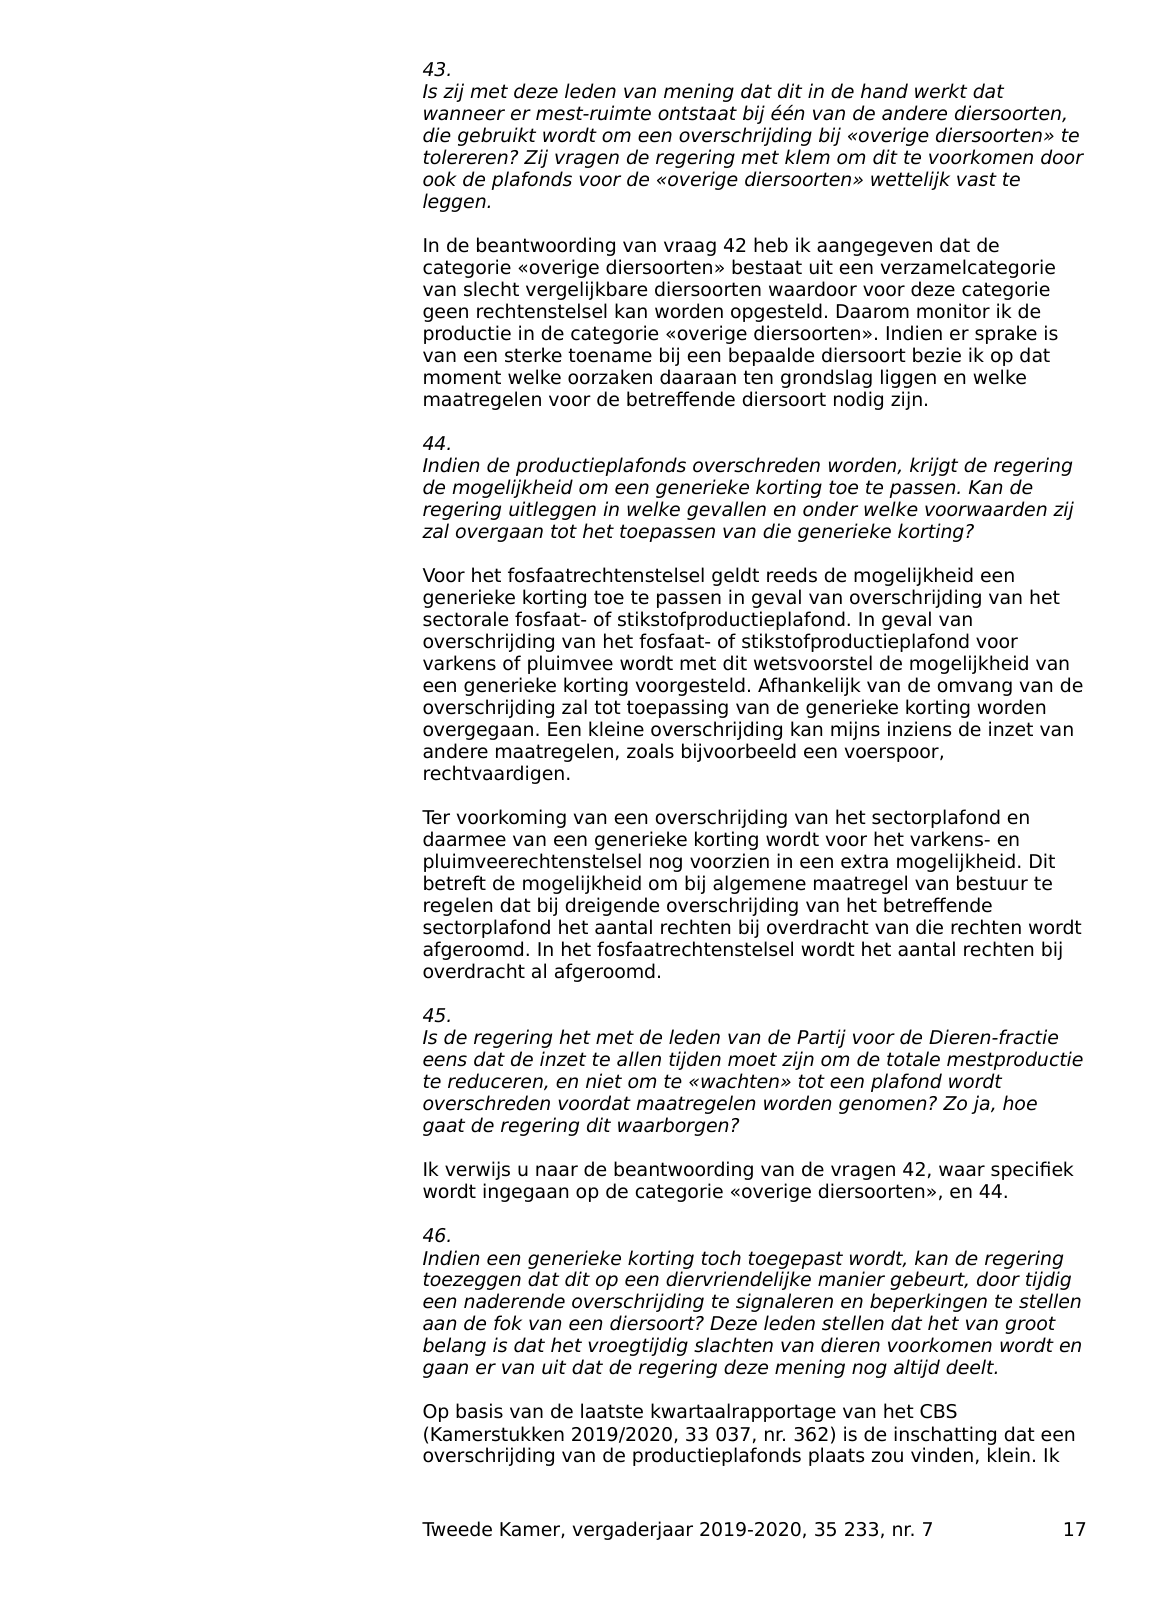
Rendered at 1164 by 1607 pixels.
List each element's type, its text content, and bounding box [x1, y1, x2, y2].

text Voor het fosfaatrechtenstelsel geldt reeds de mogelijkheid een generieke korting toe te passen in geval van overschrijding van het sectorale fosfaat- of stikstofproductieplafond. In geval van overschrijding van het fosfaat- of stikstofproductieplafond voor varkens of pluimvee wordt met dit wetsvoorstel de mogelijkheid van een generieke korting voorgesteld. Afhankelijk van de omvang van de overschrijding zal tot toepassing van de generieke korting worden overgegaan. Een kleine overschrijding kan mijns inziens de inzet van andere maatregelen, zoals bijvoorbeeld een voerspoor, rechtvaardigen. [422, 565, 1087, 785]
text 45. [422, 1005, 1087, 1027]
text Is zij met deze leden van mening dat dit in de hand werkt dat wanneer er mest-ruimte ontstaat bij één van de andere diersoorten, die gebruikt wordt om een overschrijding bij «overige diersoorten» te tolereren? Zij vragen de regering met klem om dit te voorkomen door ook de plafonds voor de «overige diersoorten» wettelijk vast te leggen. [422, 81, 1087, 213]
text Is de regering het met de leden van de Partij voor de Dieren-fractie eens dat de inzet te allen tijden moet zijn om de totale mestproductie te reduceren, en niet om te «wachten» tot een plafond wordt overschreden voordat maatregelen worden genomen? Zo ja, hoe gaat de regering dit waarborgen? [422, 1027, 1087, 1137]
text 43. [422, 59, 1087, 81]
text Ter voorkoming van een overschrijding van het sectorplafond en daarmee van een generieke korting wordt voor het varkens- en pluimveerechtenstelsel nog voorzien in een extra mogelijkheid. Dit betreft de mogelijkheid om bij algemene maatregel van bestuur te regelen dat bij dreigende overschrijding van het betreffende sectorplafond het aantal rechten bij overdracht van die rechten wordt afgeroomd. In het fosfaatrechtenstelsel wordt het aantal rechten bij overdracht al afgeroomd. [422, 807, 1087, 983]
text 46. [422, 1225, 1087, 1247]
text Indien de productieplafonds overschreden worden, krijgt de regering de mogelijkheid om een generieke korting toe te passen. Kan de regering uitleggen in welke gevallen en onder welke voorwaarden zij zal overgaan tot het toepassen van die generieke korting? [422, 455, 1087, 543]
text 44. [422, 433, 1087, 455]
text In de beantwoording van vraag 42 heb ik aangegeven dat de categorie «overige diersoorten» bestaat uit een verzamelcategorie van slecht vergelijkbare diersoorten waardoor voor deze categorie geen rechtenstelsel kan worden opgesteld. Daarom monitor ik de productie in de categorie «overige diersoorten». Indien er sprake is van een sterke toename bij een bepaalde diersoort bezie ik op dat moment welke oorzaken daaraan ten grondslag liggen en welke maatregelen voor de betreffende diersoort nodig zijn. [422, 235, 1087, 411]
text Op basis van de laatste kwartaalrapportage van het CBS (Kamerstukken 2019/2020, 33 037, nr. 362) is de inschatting dat een overschrijding van de productieplafonds plaats zou vinden, klein. Ik [422, 1401, 1087, 1467]
text Ik verwijs u naar de beantwoording van de vragen 42, waar specifiek wordt ingegaan op de categorie «overige diersoorten», en 44. [422, 1159, 1087, 1203]
text Indien een generieke korting toch toegepast wordt, kan de regering toezeggen dat dit op een diervriendelijke manier gebeurt, door tijdig een naderende overschrijding te signaleren en beperkingen te stellen aan de fok van een diersoort? Deze leden stellen dat het van groot belang is dat het vroegtijdig slachten van dieren voorkomen wordt en gaan er van uit dat de regering deze mening nog altijd deelt. [422, 1247, 1087, 1379]
